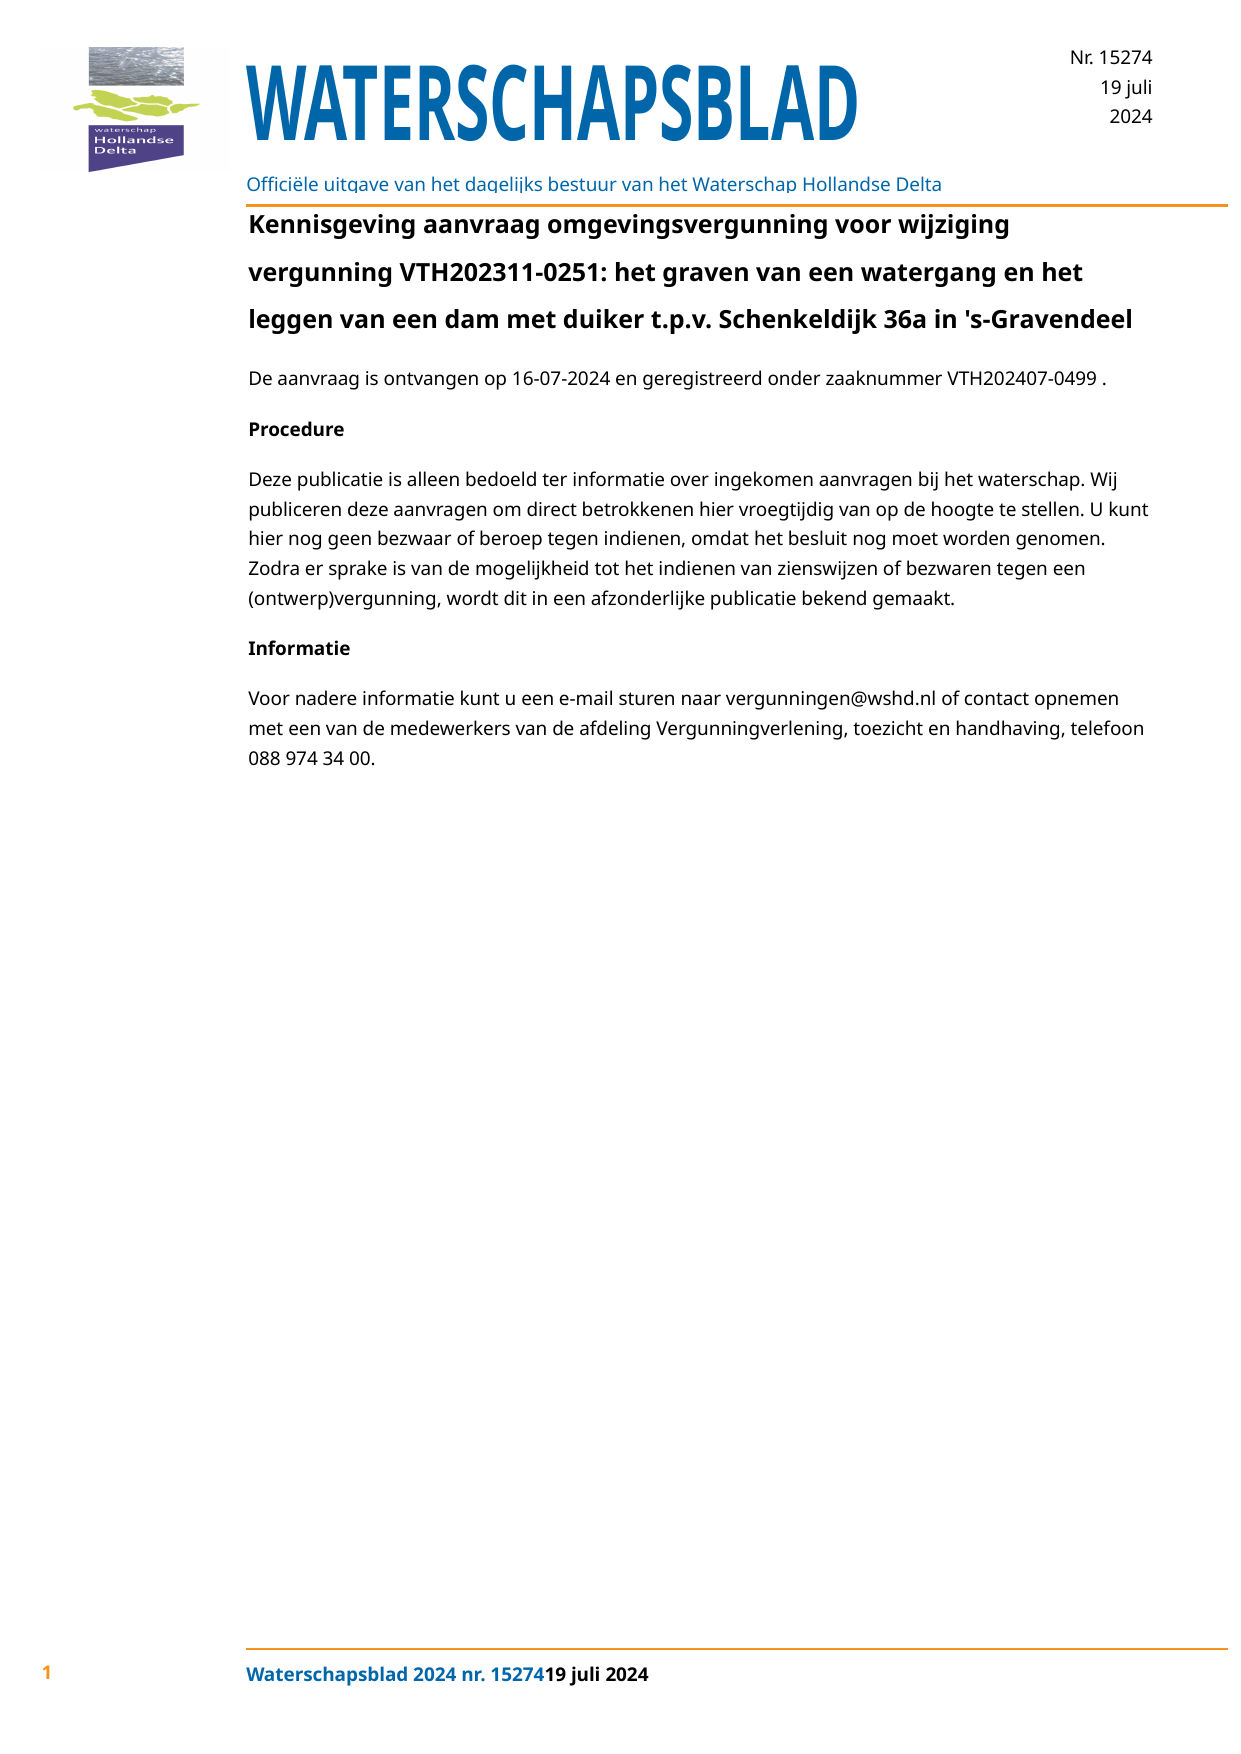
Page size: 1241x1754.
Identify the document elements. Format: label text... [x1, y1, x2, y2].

text De aanvraag is ontvangen op 16-07-2024 en geregistreerd onder zaaknummer VTH202407-0499 . [248, 366, 1152, 391]
text Procedure [248, 416, 1152, 442]
text Deze publicatie is alleen bedoeld ter informatie over ingekomen aanvragen bij het waterschap. Wij publiceren deze aanvragen om direct betrokkenen hier vroegtijdig van op de hoogte te stellen. U kunt hier nog geen bezwaar of beroep tegen indienen, omdat het besluit nog moet worden genomen. Zodra er sprake is van de mogelijkheid tot het indienen van zienswijzen of bezwaren tegen een (ontwerp)vergunning, wordt dit in een afzonderlijke publicatie bekend gemaakt. [248, 466, 1152, 610]
text Voor nadere informatie kunt u een e-mail sturen naar vergunningen@wshd.nl of contact opnemen met een van de medewerkers van de afdeling Vergunningverlening, toezicht en handhaving, telefoon 088 974 34 00. [248, 686, 1152, 770]
picture [41, 47, 231, 172]
text Kennisgeving aanvraag omgevingsvergunning voor wijziging vergunning VTH202311-0251: het graven van een watergang en het leggen van een dam met duiker t.p.v. Schenkeldijk 36a in 's-Gravendeel [248, 207, 1152, 336]
text Informatie [248, 635, 1152, 661]
